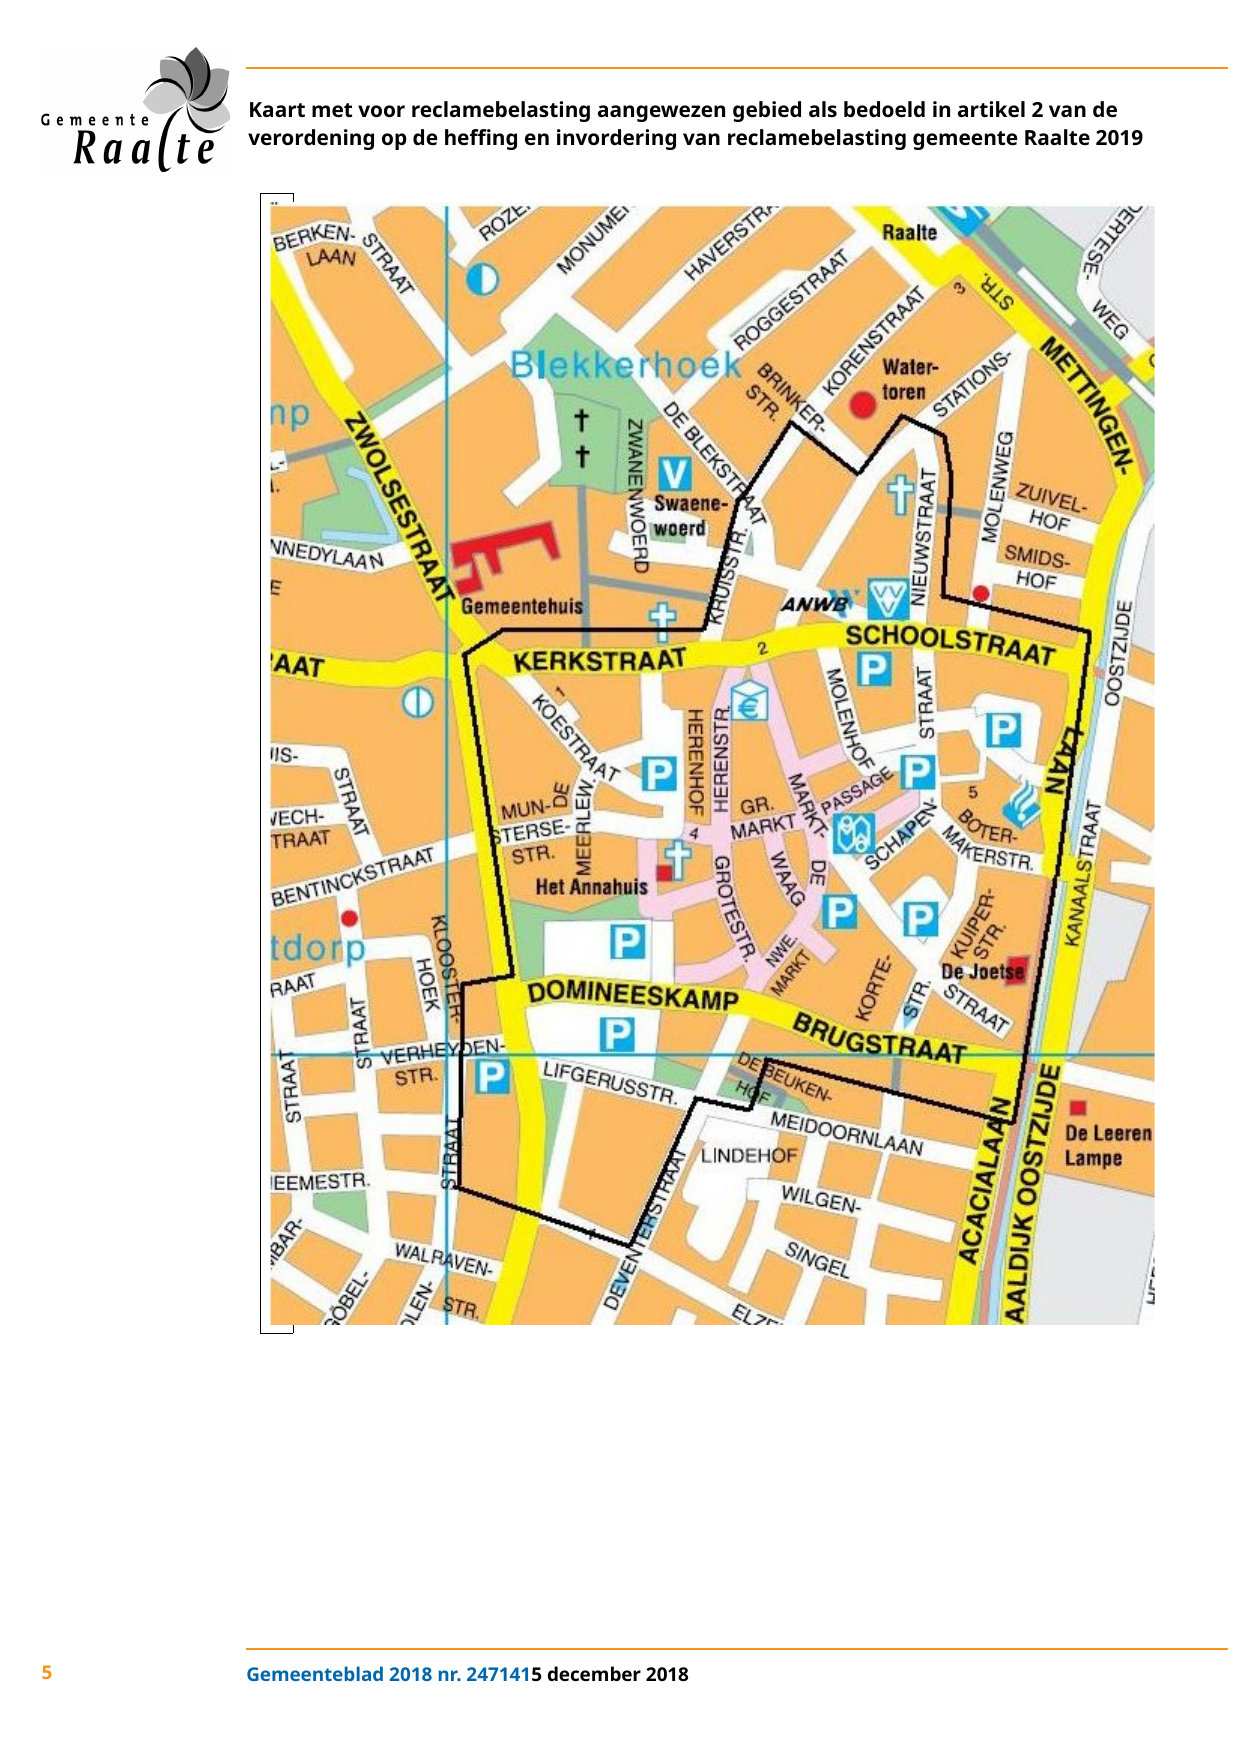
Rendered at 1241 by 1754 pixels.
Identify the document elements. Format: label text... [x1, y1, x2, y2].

picture [41, 47, 231, 172]
picture [268, 202, 1155, 1325]
text Kaart met voor reclamebelasting aangewezen gebied als bedoeld in artikel 2 van de verordening op de heffing en invordering van reclamebelasting gemeente Raalte 2019 [248, 95, 1152, 152]
